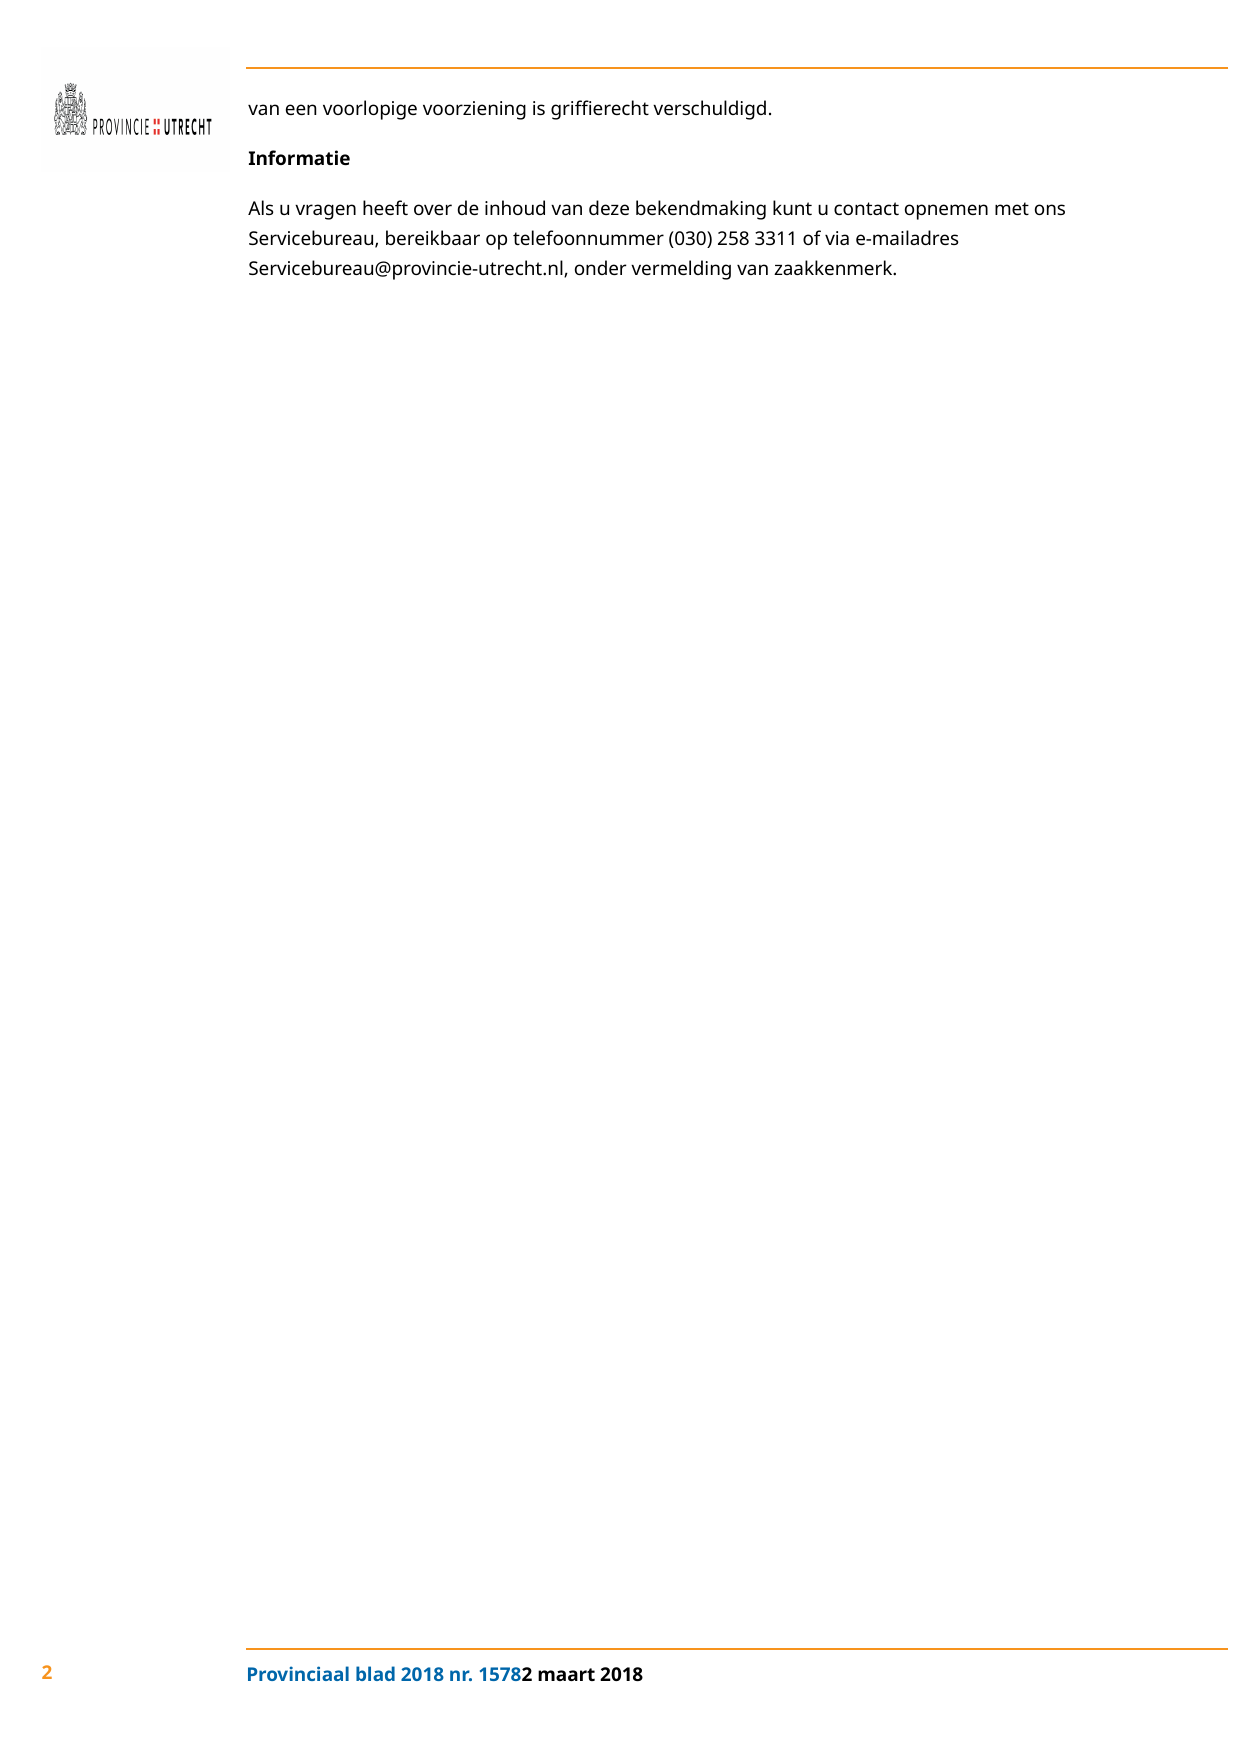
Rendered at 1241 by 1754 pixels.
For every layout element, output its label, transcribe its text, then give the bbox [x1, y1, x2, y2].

picture [41, 47, 231, 172]
text Informatie [248, 145, 1152, 171]
text van een voorlopige voorziening is griffierecht verschuldigd. [248, 95, 1152, 121]
text Als u vragen heeft over de inhoud van deze bekendmaking kunt u contact opnemen met ons Servicebureau, bereikbaar op telefoonnummer (030) 258 3311 of via e-mailadres Servicebureau@provincie-utrecht.nl, onder vermelding van zaakkenmerk. [248, 196, 1152, 281]
